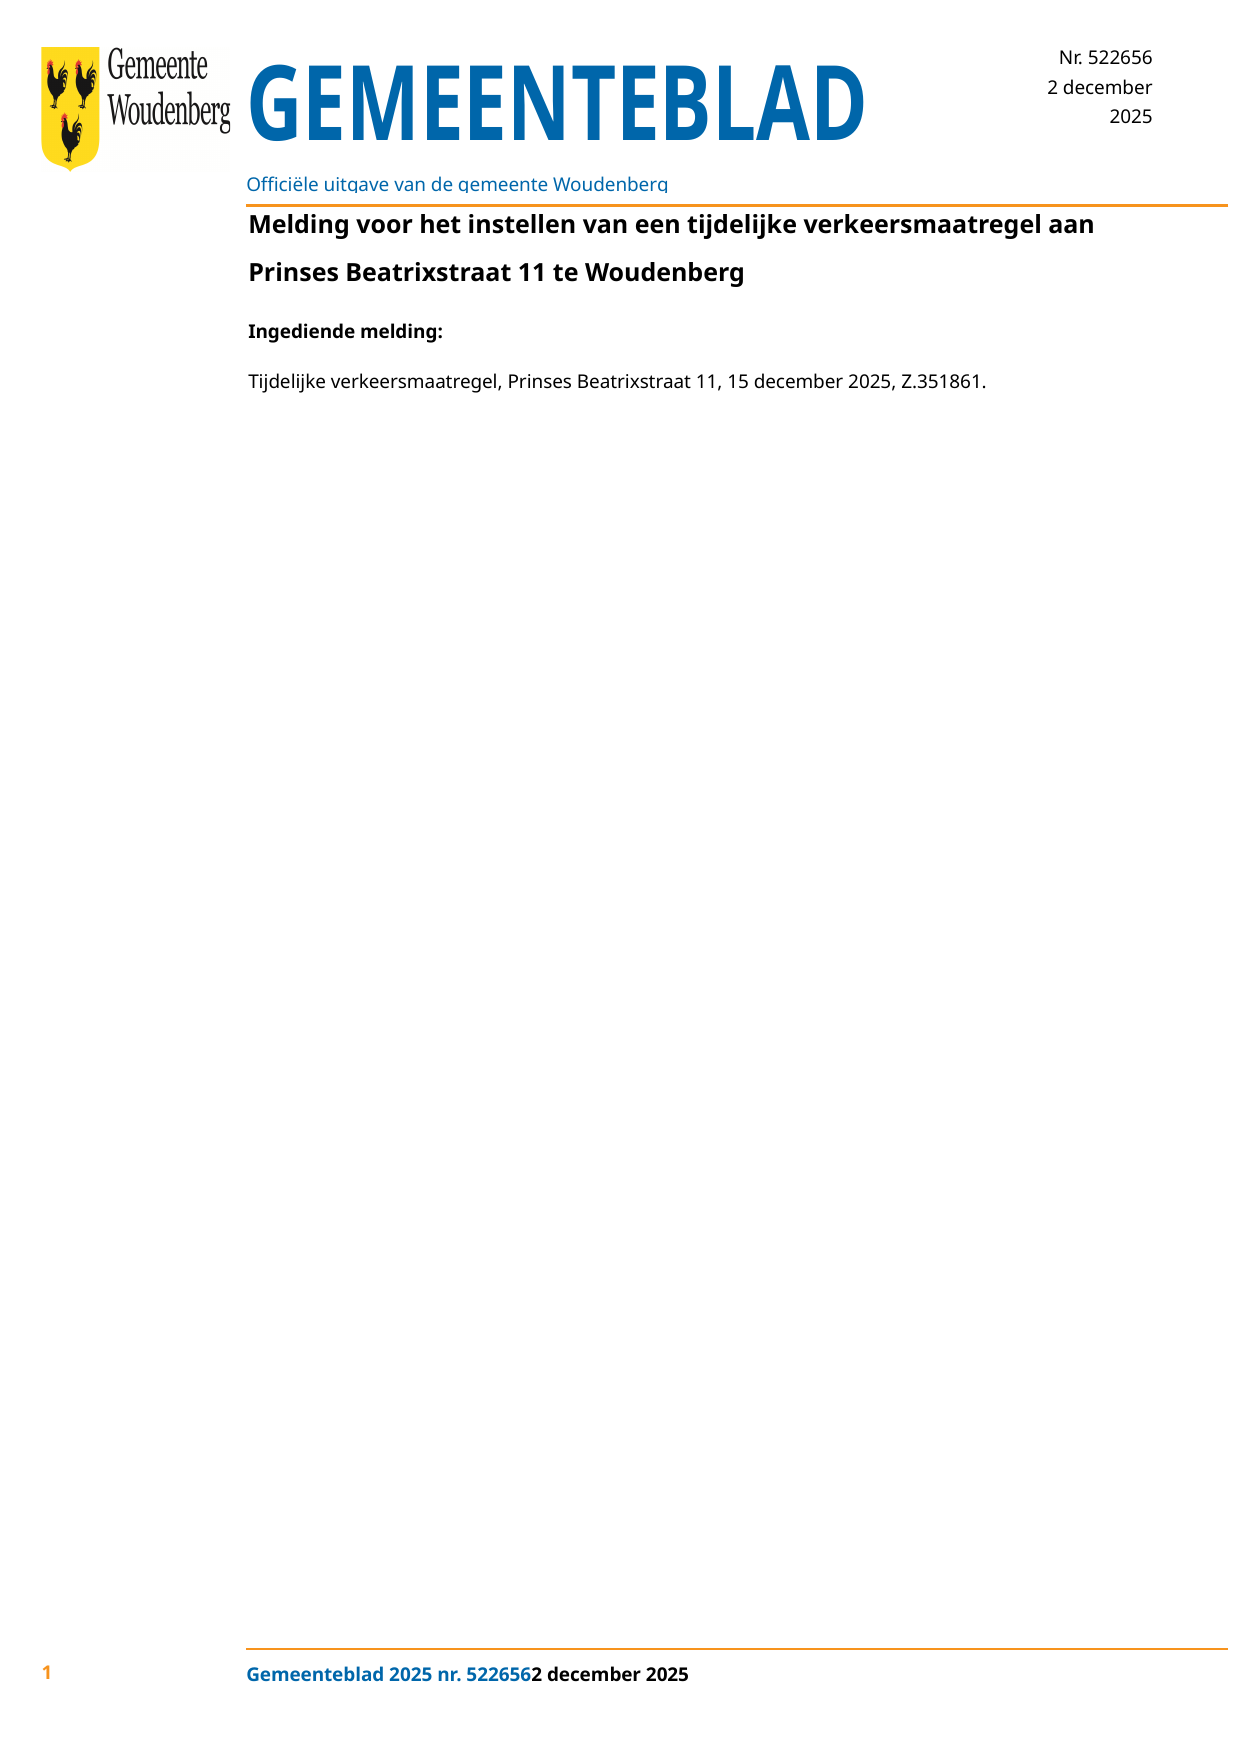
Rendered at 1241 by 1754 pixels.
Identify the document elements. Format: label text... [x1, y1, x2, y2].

text Tijdelijke verkeersmaatregel, Prinses Beatrixstraat 11, 15 december 2025, Z.351861. [248, 368, 1152, 394]
text Melding voor het instellen van een tijdelijke verkeersmaatregel aan Prinses Beatrixstraat 11 te Woudenberg [248, 207, 1152, 288]
picture [41, 47, 231, 172]
text Ingediende melding: [248, 318, 1152, 344]
